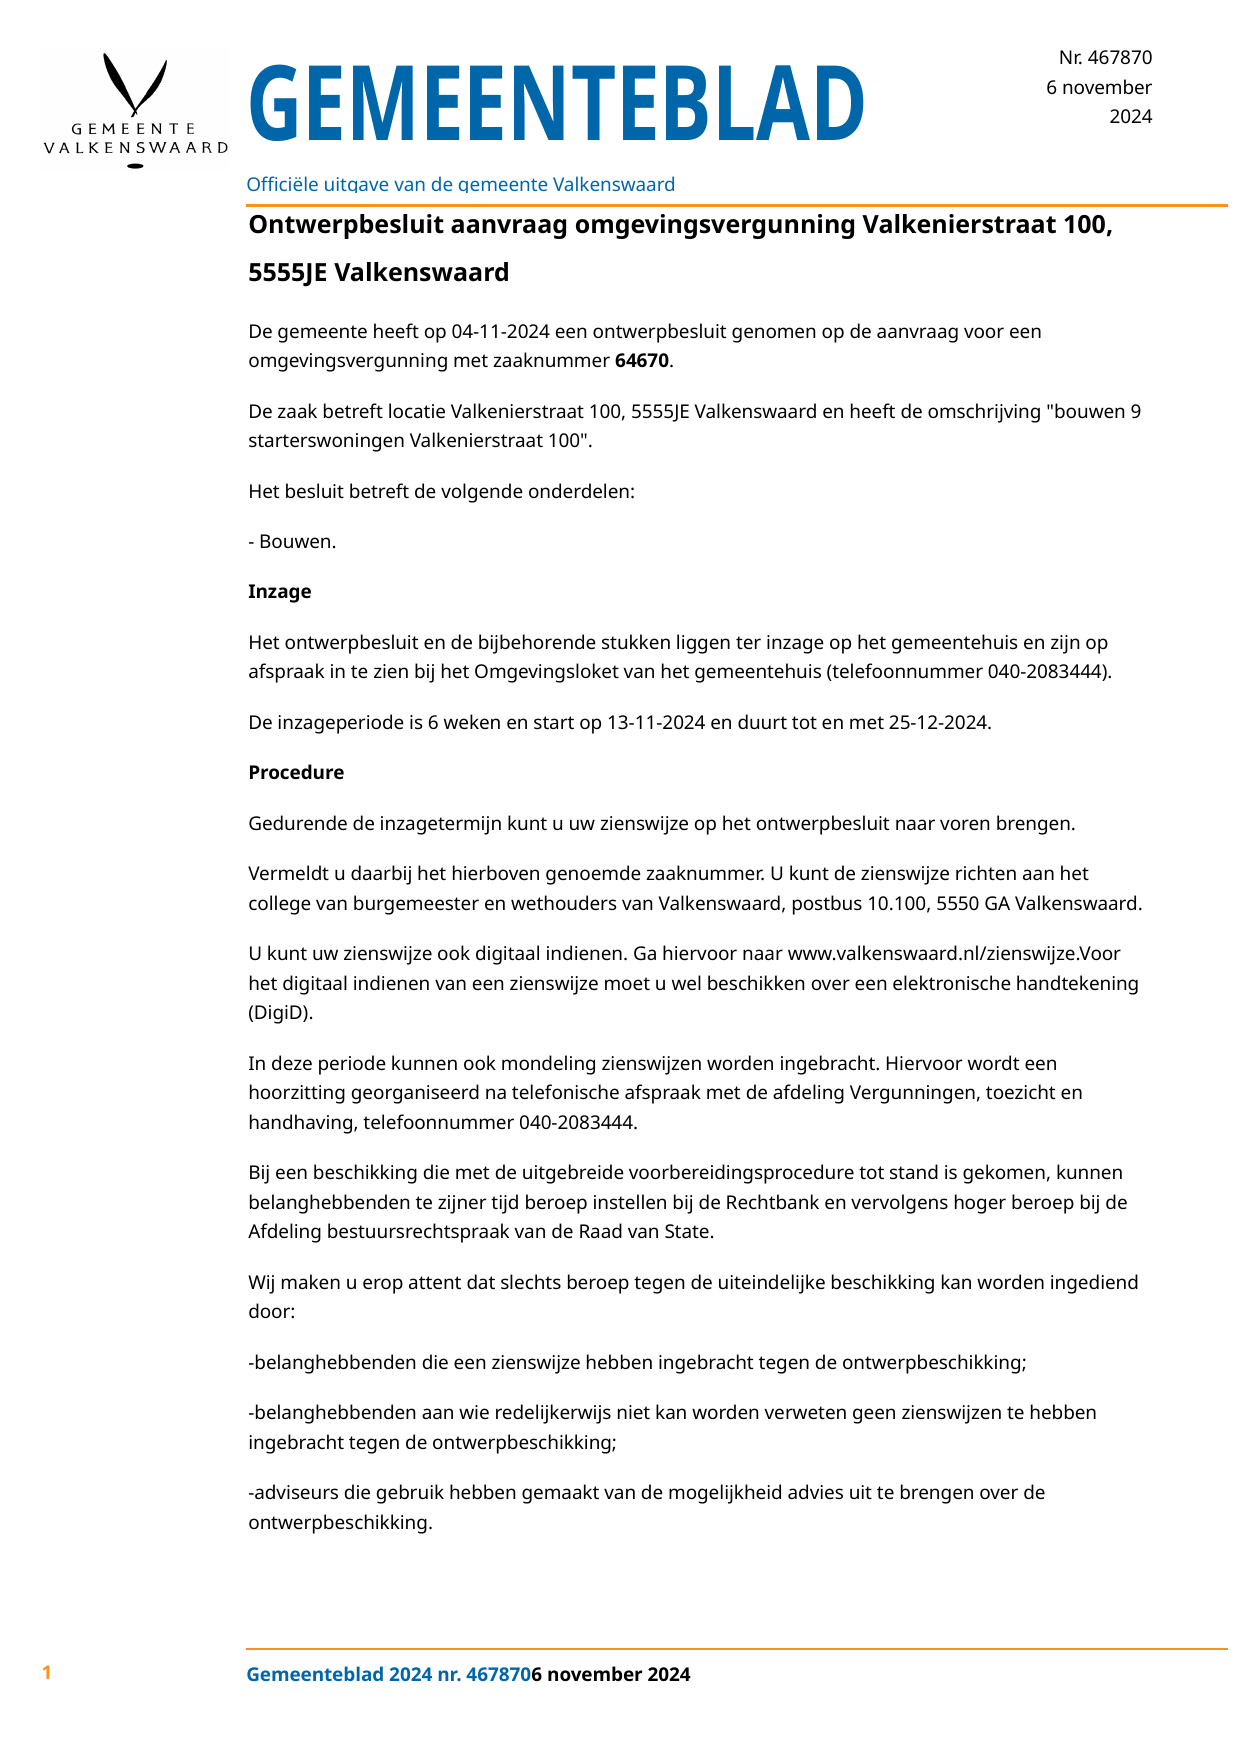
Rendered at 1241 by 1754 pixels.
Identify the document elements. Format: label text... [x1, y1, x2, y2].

text -adviseurs die gebruik hebben gemaakt van de mogelijkheid advies uit te brengen over de ontwerpbeschikking. [248, 1479, 1152, 1535]
text U kunt uw zienswijze ook digitaal indienen. Ga hiervoor naar www.valkenswaard.nl/zienswijze.Voor het digitaal indienen van een zienswijze moet u wel beschikken over een elektronische handtekening (DigiD). [248, 940, 1152, 1025]
text -belanghebbenden aan wie redelijkerwijs niet kan worden verweten geen zienswijzen te hebben ingebracht tegen de ontwerpbeschikking; [248, 1399, 1152, 1455]
text De zaak betreft locatie Valkenierstraat 100, 5555JE Valkenswaard en heeft de omschrijving "bouwen 9 starterswoningen Valkenierstraat 100". [248, 398, 1152, 453]
text - Bouwen. [248, 528, 1152, 554]
text De inzageperiode is 6 weken en start op 13-11-2024 en duurt tot en met 25-12-2024. [248, 709, 1152, 735]
text Gedurende de inzagetermijn kunt u uw zienswijze op het ontwerpbesluit naar voren brengen. [248, 810, 1152, 836]
text Wij maken u erop attent dat slechts beroep tegen de uiteindelijke beschikking kan worden ingediend door: [248, 1269, 1152, 1324]
text In deze periode kunnen ook mondeling zienswijzen worden ingebracht. Hiervoor wordt een hoorzitting georganiseerd na telefonische afspraak met de afdeling Vergunningen, toezicht en handhaving, telefoonnummer 040-2083444. [248, 1050, 1152, 1135]
text Ontwerpbesluit aanvraag omgevingsvergunning Valkenierstraat 100, 5555JE Valkenswaard [248, 207, 1152, 288]
text -belanghebbenden die een zienswijze hebben ingebracht tegen de ontwerpbeschikking; [248, 1349, 1152, 1375]
text Het besluit betreft de volgende onderdelen: [248, 478, 1152, 504]
text Inzage [248, 579, 1152, 604]
text Vermeldt u daarbij het hierboven genoemde zaaknummer. U kunt de zienswijze richten aan het college van burgemeester en wethouders van Valkenswaard, postbus 10.100, 5550 GA Valkenswaard. [248, 860, 1152, 916]
text Bij een beschikking die met de uitgebreide voorbereidingsprocedure tot stand is gekomen, kunnen belanghebbenden te zijner tijd beroep instellen bij de Rechtbank en vervolgens hoger beroep bij de Afdeling bestuursrechtspraak van de Raad van State. [248, 1159, 1152, 1244]
picture [41, 47, 231, 172]
text De gemeente heeft op 04-11-2024 een ontwerpbesluit genomen op de aanvraag voor een omgevingsvergunning met zaaknummer 64670. [248, 318, 1152, 373]
text Het ontwerpbesluit en de bijbehorende stukken liggen ter inzage op het gemeentehuis en zijn op afspraak in te zien bij het Omgevingsloket van het gemeentehuis (telefoonnummer 040-2083444). [248, 629, 1152, 684]
text Procedure [248, 759, 1152, 785]
